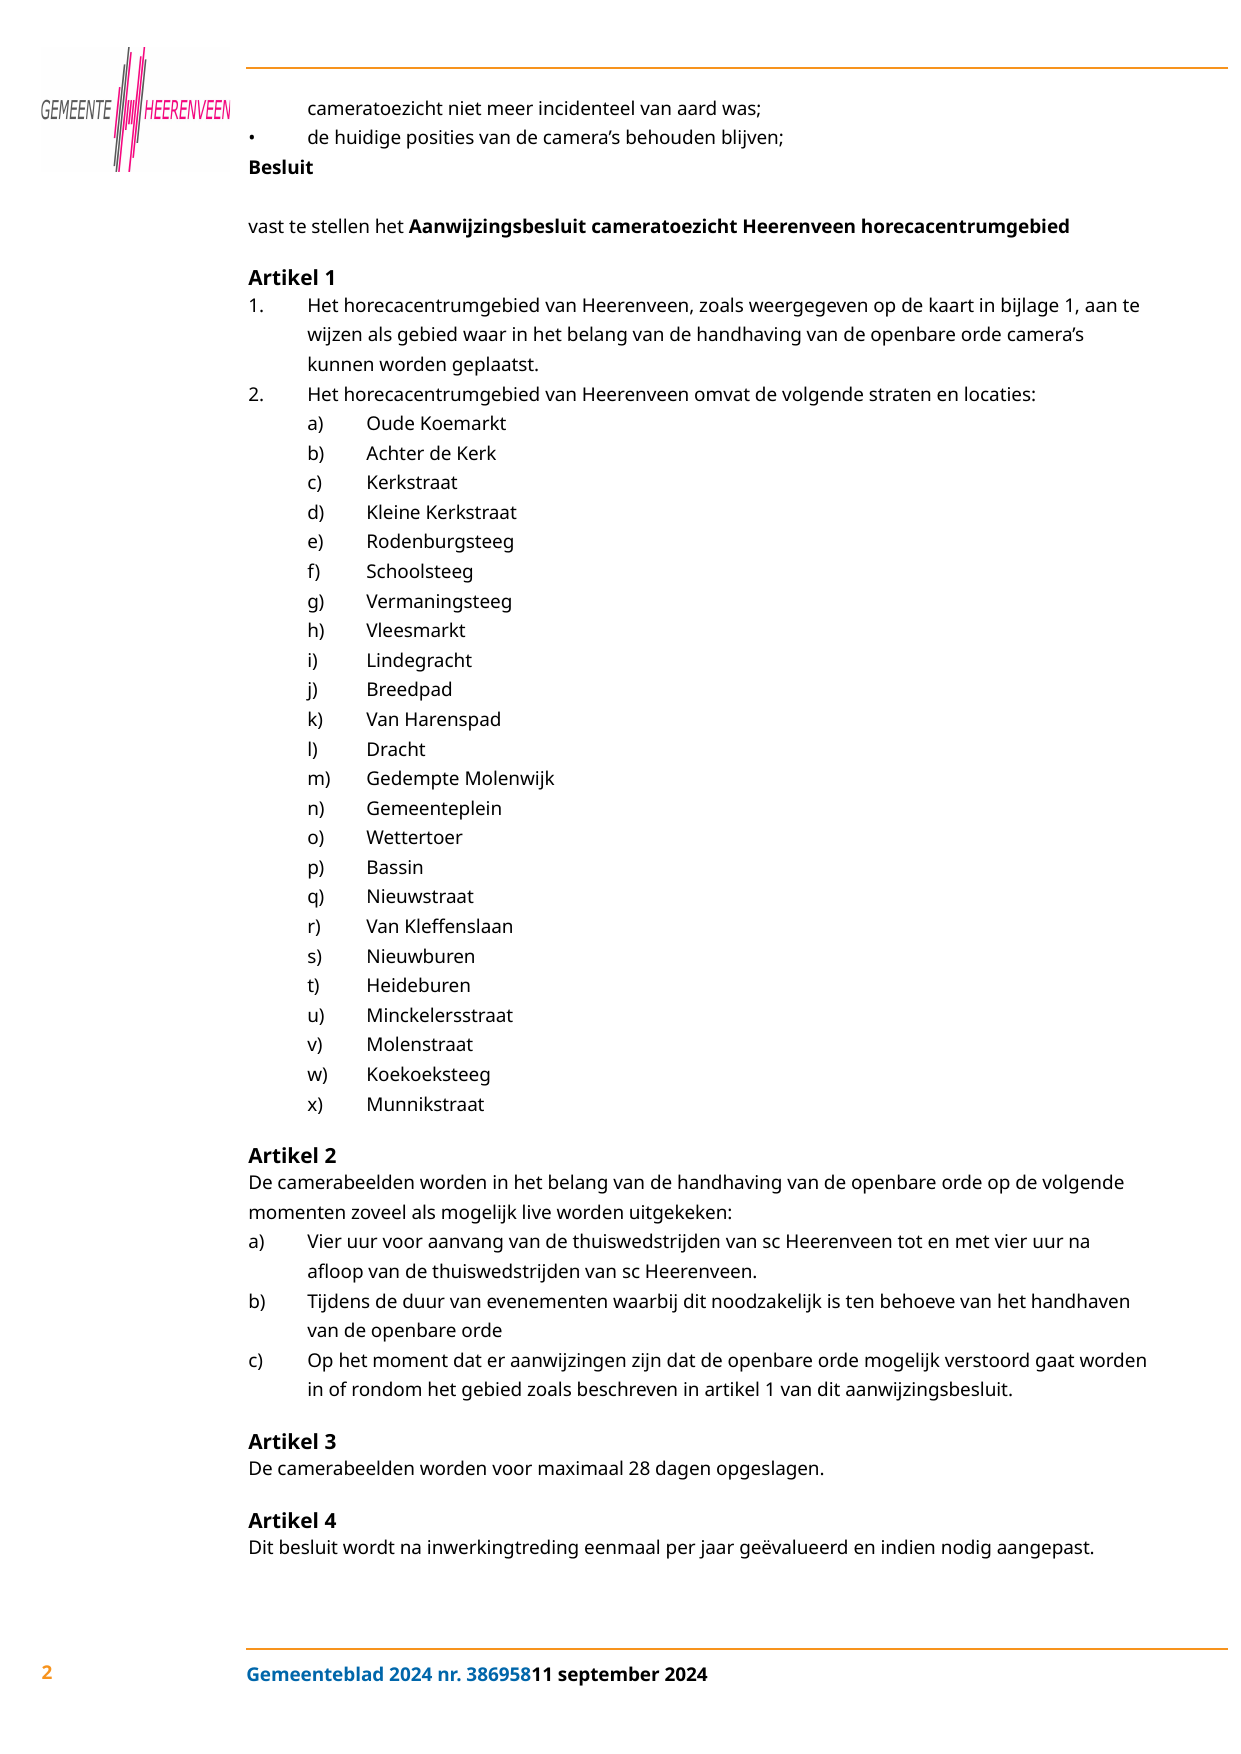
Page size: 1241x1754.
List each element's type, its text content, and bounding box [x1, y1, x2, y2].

list Van Harenspad [307, 706, 1152, 732]
list Koekoeksteeg [307, 1061, 1152, 1087]
list Schoolsteeg [307, 558, 1152, 584]
text De camerabeelden worden in het belang van de handhaving van de openbare orde op de volgende momenten zoveel als mogelijk live worden uitgekeken: [248, 1169, 1152, 1225]
text Dit besluit wordt na inwerkingtreding eenmaal per jaar geëvalueerd en indien nodig aangepast. [248, 1534, 1152, 1560]
list Nieuwburen [307, 943, 1152, 968]
text Besluit [248, 154, 1152, 180]
list Vleesmarkt [307, 617, 1152, 643]
list cameratoezicht niet meer incidenteel van aard was; [248, 95, 1152, 121]
text Artikel 2 [248, 1141, 1152, 1169]
list Vermaningsteeg [307, 588, 1152, 613]
list Tijdens de duur van evenementen waarbij dit noodzakelijk is ten behoeve van het handhaven van de openbare orde [248, 1288, 1152, 1343]
list Breedpad [307, 677, 1152, 702]
list Kleine Kerkstraat [307, 499, 1152, 525]
list Achter de Kerk [307, 440, 1152, 466]
text Artikel 4 [248, 1506, 1152, 1534]
list Bassin [307, 854, 1152, 880]
list Heideburen [307, 972, 1152, 998]
list Minckelersstraat [307, 1002, 1152, 1028]
list Lindegracht [307, 647, 1152, 673]
list Op het moment dat er aanwijzingen zijn dat de openbare orde mogelijk verstoord gaat worden in of rondom het gebied zoals beschreven in artikel 1 van dit aanwijzingsbesluit. [248, 1347, 1152, 1402]
list Vier uur voor aanvang van de thuiswedstrijden van sc Heerenveen tot en met vier uur na afloop van de thuiswedstrijden van sc Heerenveen. [248, 1229, 1152, 1284]
list Kerkstraat [307, 469, 1152, 495]
list Gemeenteplein [307, 795, 1152, 821]
list Gedempte Molenwijk [307, 765, 1152, 791]
list Nieuwstraat [307, 884, 1152, 909]
text Artikel 3 [248, 1427, 1152, 1456]
list Oude Koemarkt [307, 410, 1152, 436]
list de huidige posities van de camera’s behouden blijven; [248, 124, 1152, 150]
text Artikel 1 [248, 263, 1152, 292]
list Het horecacentrumgebied van Heerenveen, zoals weergegeven op de kaart in bijlage 1, aan te wijzen als gebied waar in het belang van de handhaving van de openbare orde camera’s kunnen worden geplaatst. [248, 292, 1152, 377]
list Het horecacentrumgebied van Heerenveen omvat de volgende straten en locaties: [248, 381, 1152, 406]
picture [41, 47, 231, 172]
list Munnikstraat [307, 1091, 1152, 1116]
list Wettertoer [307, 824, 1152, 850]
list Molenstraat [307, 1032, 1152, 1057]
text vast te stellen het Aanwijzingsbesluit cameratoezicht Heerenveen horecacentrumgebied [248, 213, 1152, 239]
list Van Kleffenslaan [307, 913, 1152, 939]
list Dracht [307, 736, 1152, 761]
list Rodenburgsteeg [307, 529, 1152, 554]
text De camerabeelden worden voor maximaal 28 dagen opgeslagen. [248, 1456, 1152, 1481]
